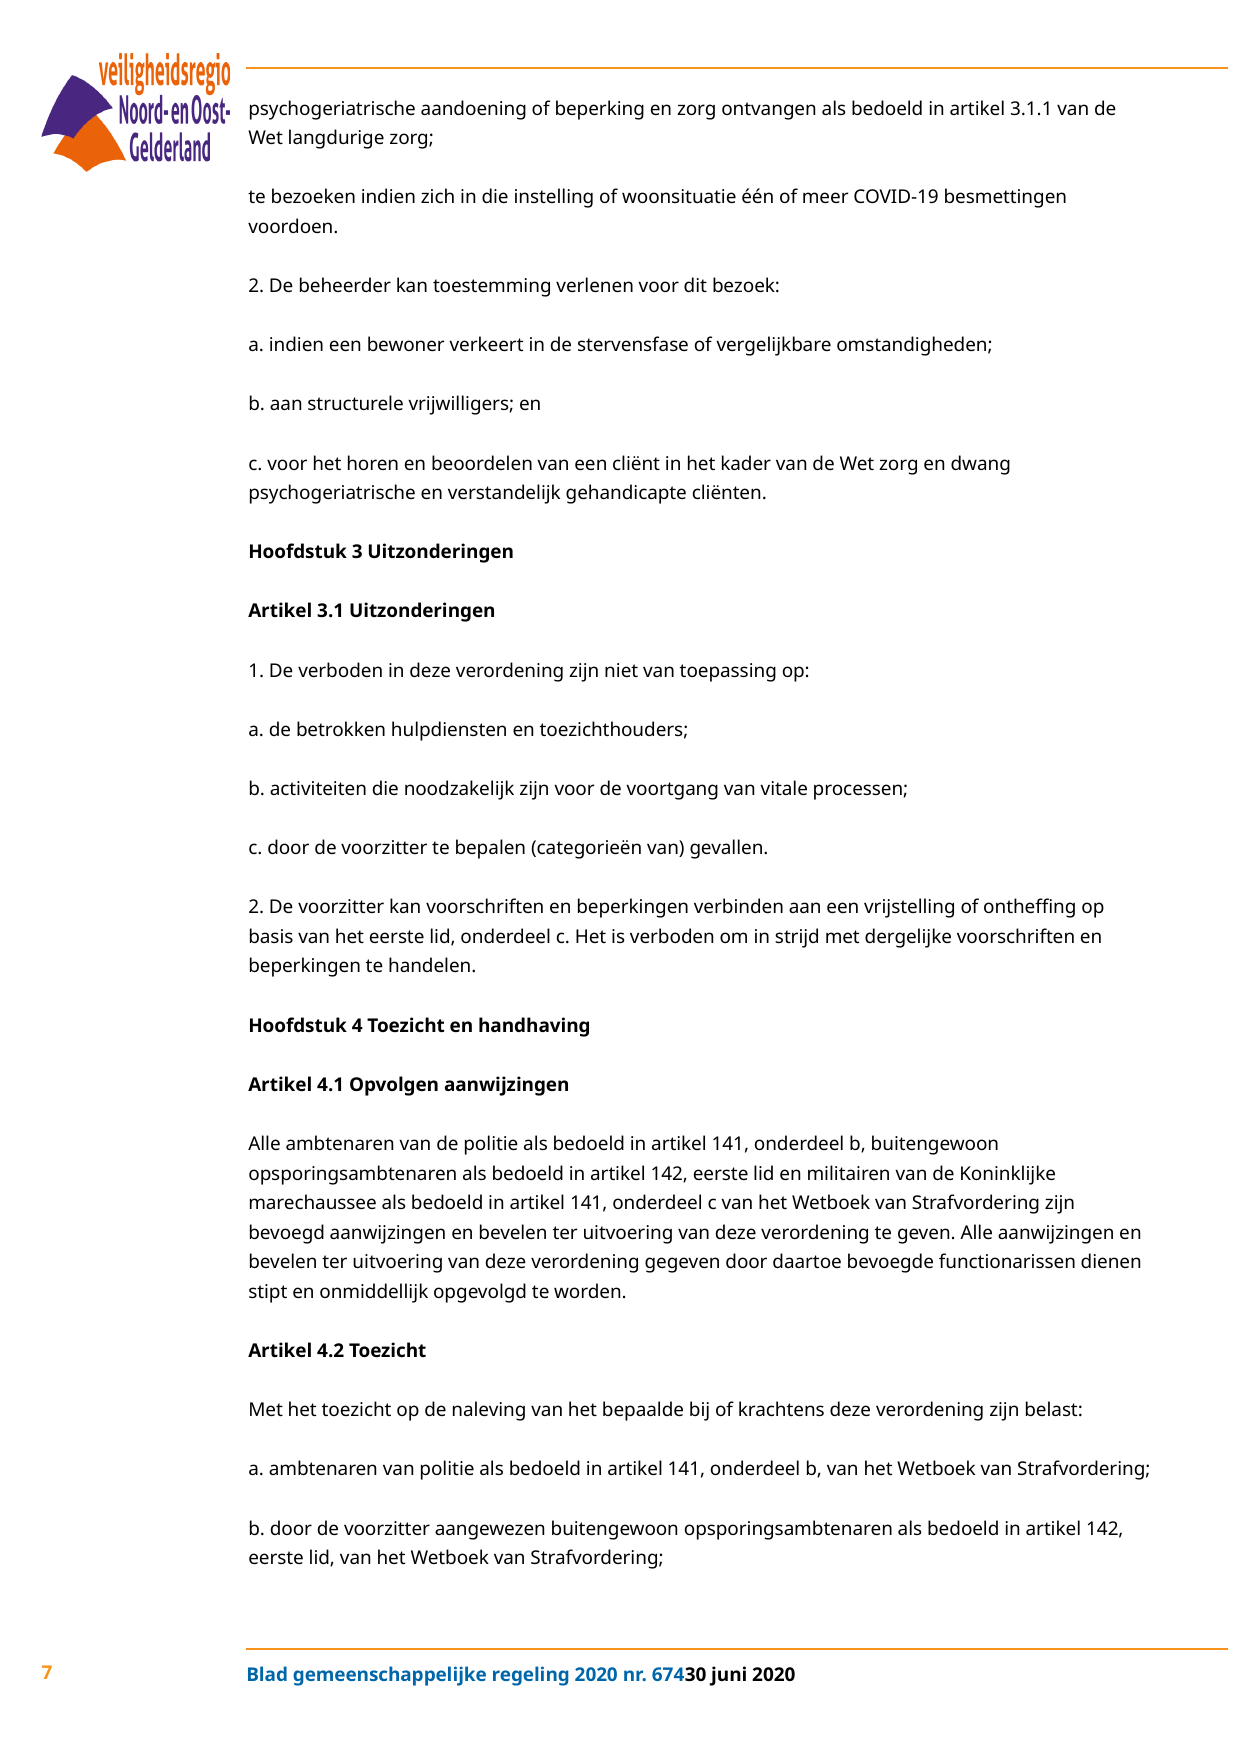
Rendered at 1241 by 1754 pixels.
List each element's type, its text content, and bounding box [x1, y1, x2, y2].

text b. aan structurele vrijwilligers; en [248, 391, 1152, 416]
text a. indien een bewoner verkeert in de stervensfase of vergelijkbare omstandigheden; [248, 331, 1152, 357]
text c. door de voorzitter te bepalen (categorieën van) gevallen. [248, 834, 1152, 860]
text 2. De beheerder kan toestemming verlenen voor dit bezoek: [248, 272, 1152, 298]
text a. de betrokken hulpdiensten en toezichthouders; [248, 716, 1152, 742]
text Artikel 4.1 Opvolgen aanwijzingen [248, 1071, 1152, 1097]
text 1. De verboden in deze verordening zijn niet van toepassing op: [248, 657, 1152, 683]
text 2. De voorzitter kan voorschriften en beperkingen verbinden aan een vrijstelling of ontheffing op basis van het eerste lid, onderdeel c. Het is verboden om in strijd met dergelijke voorschriften en beperkingen te handelen. [248, 893, 1152, 978]
text te bezoeken indien zich in die instelling of woonsituatie één of meer COVID-19 besmettingen voordoen. [248, 183, 1152, 239]
text Hoofdstuk 3 Uitzonderingen [248, 538, 1152, 564]
text psychogeriatrische aandoening of beperking en zorg ontvangen als bedoeld in artikel 3.1.1 van de Wet langdurige zorg; [248, 95, 1152, 150]
text Artikel 3.1 Uitzonderingen [248, 598, 1152, 623]
text c. voor het horen en beoordelen van een cliënt in het kader van de Wet zorg en dwang psychogeriatrische en verstandelijk gehandicapte cliënten. [248, 450, 1152, 505]
text Met het toezicht op de naleving van het bepaalde bij of krachtens deze verordening zijn belast: [248, 1396, 1152, 1422]
text Alle ambtenaren van de politie als bedoeld in artikel 141, onderdeel b, buitengewoon opsporingsambtenaren als bedoeld in artikel 142, eerste lid en militairen van de Koninklijke marechaussee als bedoeld in artikel 141, onderdeel c van het Wetboek van Strafvordering zijn bevoegd aanwijzingen en bevelen ter uitvoering van deze verordening te geven. Alle aanwijzingen en bevelen ter uitvoering van deze verordening gegeven door daartoe bevoegde functionarissen dienen stipt en onmiddellijk opgevolgd te worden. [248, 1130, 1152, 1304]
text Hoofdstuk 4 Toezicht en handhaving [248, 1012, 1152, 1038]
picture [41, 47, 231, 172]
text a. ambtenaren van politie als bedoeld in artikel 141, onderdeel b, van het Wetboek van Strafvordering; [248, 1456, 1152, 1481]
text Artikel 4.2 Toezicht [248, 1337, 1152, 1363]
text b. door de voorzitter aangewezen buitengewoon opsporingsambtenaren als bedoeld in artikel 142, eerste lid, van het Wetboek van Strafvordering; [248, 1515, 1152, 1570]
text b. activiteiten die noodzakelijk zijn voor de voortgang van vitale processen; [248, 775, 1152, 801]
